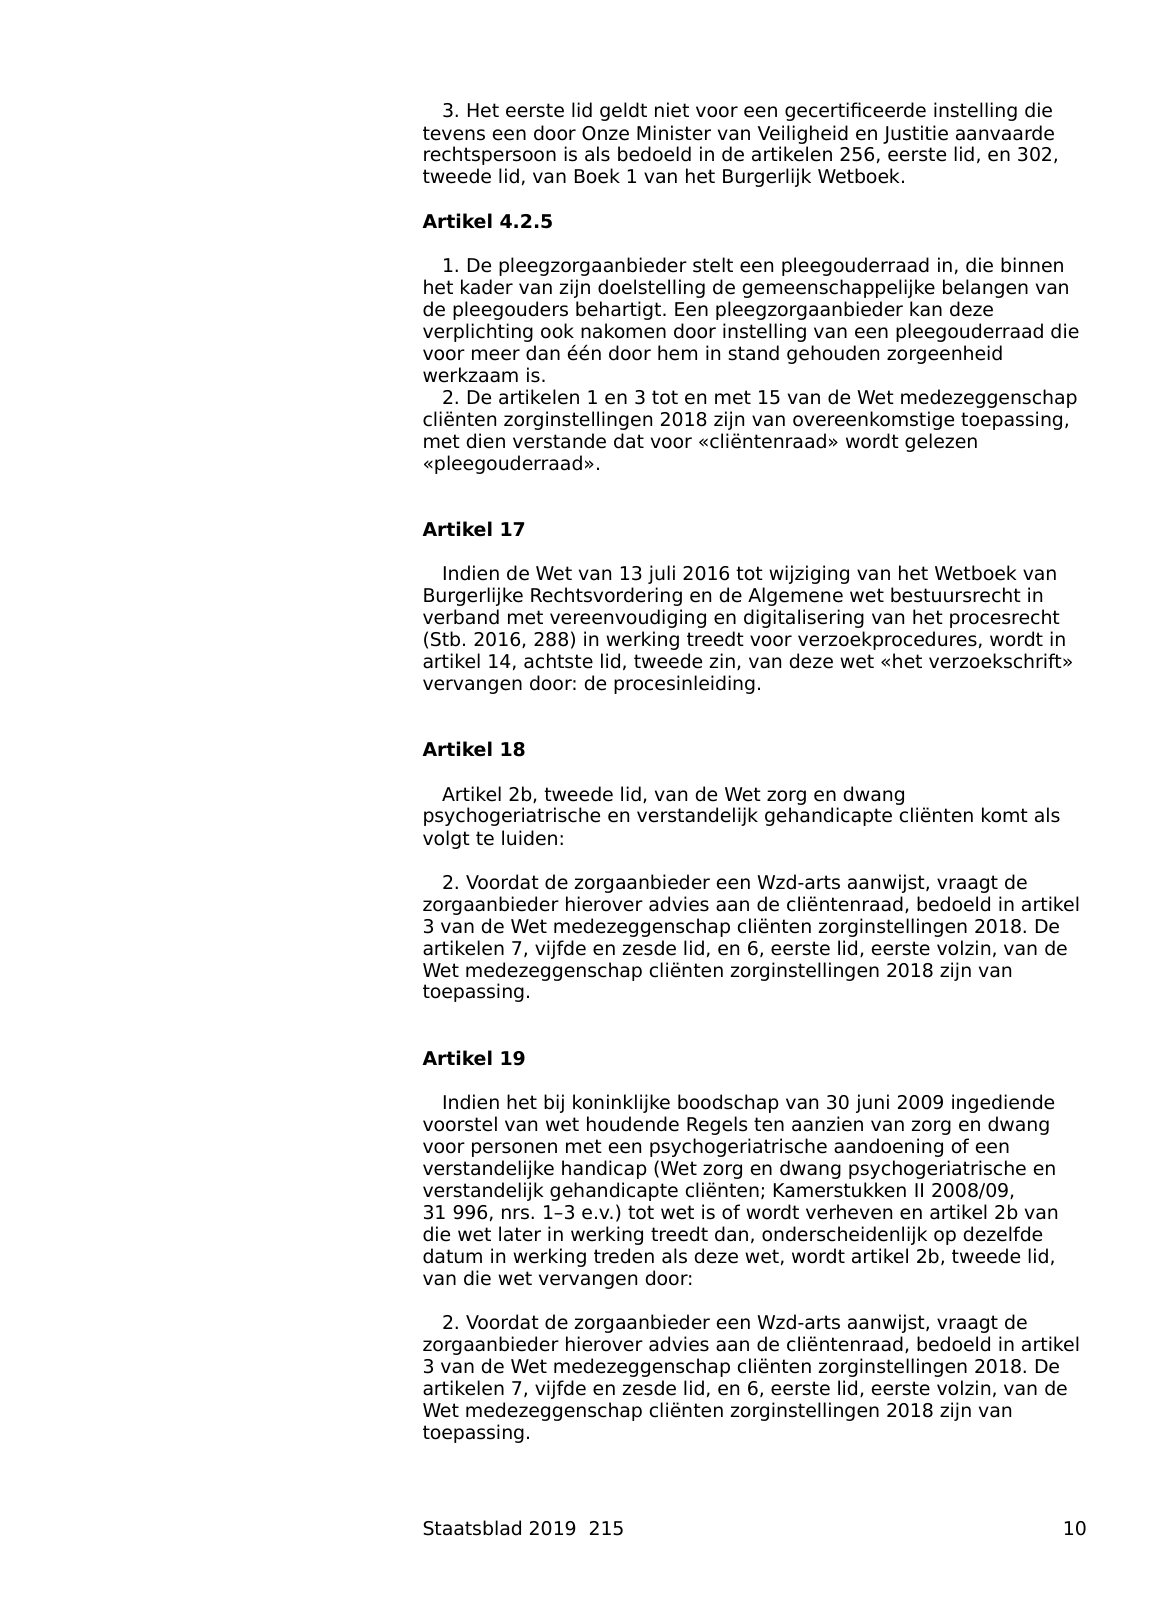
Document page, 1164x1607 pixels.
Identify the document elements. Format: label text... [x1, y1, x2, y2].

text Artikel 2b, tweede lid, van de Wet zorg en dwang psychogeriatrische en verstandelijk gehandicapte cliënten komt als volgt te luiden: [422, 783, 1087, 849]
subtitle Artikel 19 [422, 1048, 1087, 1070]
text 2. De artikelen 1 en 3 tot en met 15 van de Wet medezeggenschap cliënten zorginstellingen 2018 zijn van overeenkomstige toepassing, met dien verstande dat voor «cliëntenraad» wordt gelezen «pleegouderraad». [422, 387, 1087, 474]
subtitle Artikel 18 [422, 739, 1087, 761]
subtitle Artikel 4.2.5 [422, 211, 1087, 232]
text 2. Voordat de zorgaanbieder een Wzd-arts aanwijst, vraagt de zorgaanbieder hierover advies aan de cliëntenraad, bedoeld in artikel 3 van de Wet medezeggenschap cliënten zorginstellingen 2018. De artikelen 7, vijfde en zesde lid, en 6, eerste lid, eerste volzin, van de Wet medezeggenschap cliënten zorginstellingen 2018 zijn van toepassing. [422, 1312, 1087, 1444]
subtitle Artikel 17 [422, 519, 1087, 541]
text 2. Voordat de zorgaanbieder een Wzd-arts aanwijst, vraagt de zorgaanbieder hierover advies aan de cliëntenraad, bedoeld in artikel 3 van de Wet medezeggenschap cliënten zorginstellingen 2018. De artikelen 7, vijfde en zesde lid, en 6, eerste lid, eerste volzin, van de Wet medezeggenschap cliënten zorginstellingen 2018 zijn van toepassing. [422, 872, 1087, 1003]
text Indien het bij koninklijke boodschap van 30 juni 2009 ingediende voorstel van wet houdende Regels ten aanzien van zorg en dwang voor personen met een psychogeriatrische aandoening of een verstandelijke handicap (Wet zorg en dwang psychogeriatrische en verstandelijk gehandicapte cliënten; Kamerstukken II 2008/09, 31 996, nrs. 1–3 e.v.) tot wet is of wordt verheven en artikel 2b van die wet later in werking treedt dan, onderscheidenlijk op dezelfde datum in werking treden als deze wet, wordt artikel 2b, tweede lid, van die wet vervangen door: [422, 1092, 1087, 1290]
text 3. Het eerste lid geldt niet voor een gecertificeerde instelling die tevens een door Onze Minister van Veiligheid en Justitie aanvaarde rechtspersoon is als bedoeld in de artikelen 256, eerste lid, en 302, tweede lid, van Boek 1 van het Burgerlijk Wetboek. [422, 100, 1087, 188]
text Indien de Wet van 13 juli 2016 tot wijziging van het Wetboek van Burgerlijke Rechtsvordering en de Algemene wet bestuursrecht in verband met vereenvoudiging en digitalisering van het procesrecht (Stb. 2016, 288) in werking treedt voor verzoekprocedures, wordt in artikel 14, achtste lid, tweede zin, van deze wet «het verzoekschrift» vervangen door: de procesinleiding. [422, 563, 1087, 695]
text 1. De pleegzorgaanbieder stelt een pleegouderraad in, die binnen het kader van zijn doelstelling de gemeenschappelijke belangen van de pleegouders behartigt. Een pleegzorgaanbieder kan deze verplichting ook nakomen door instelling van een pleegouderraad die voor meer dan één door hem in stand gehouden zorgeenheid werkzaam is. [422, 255, 1087, 387]
